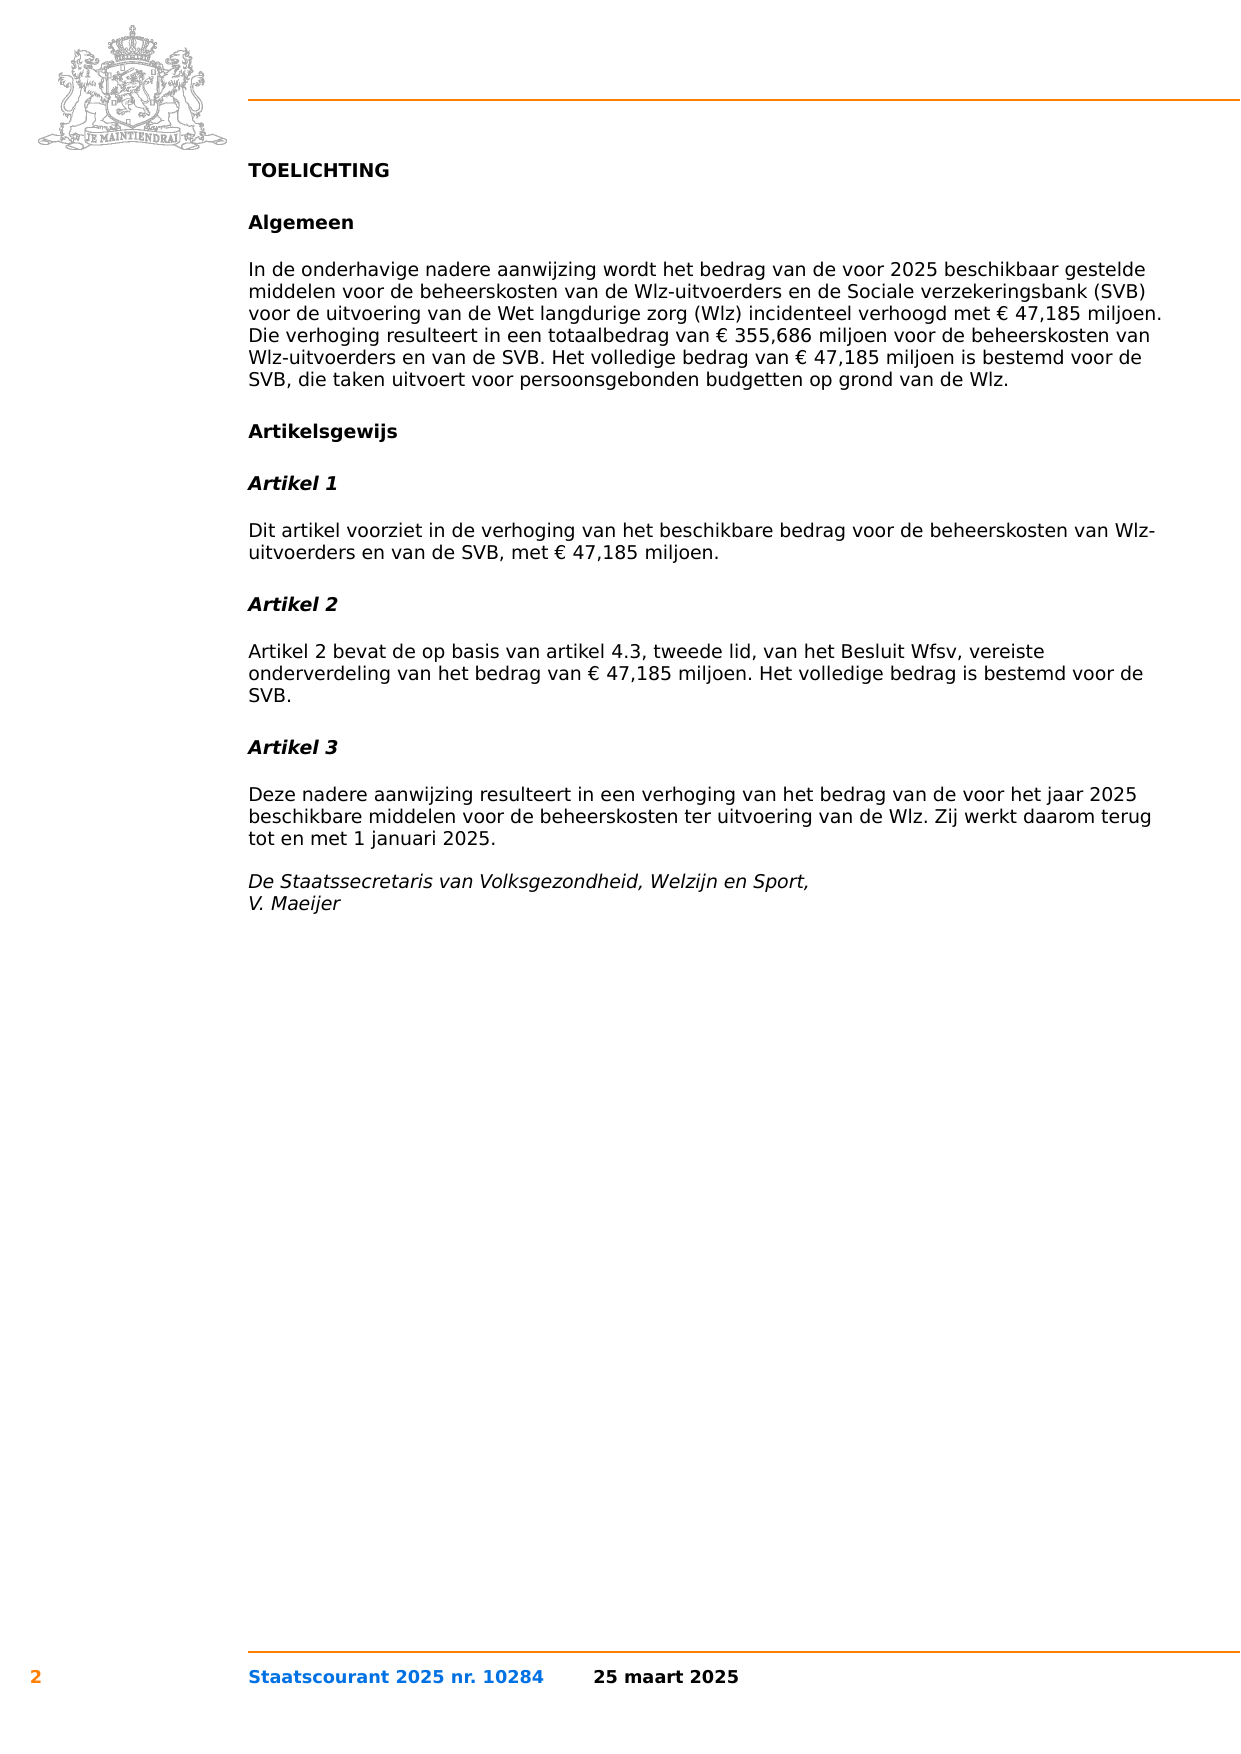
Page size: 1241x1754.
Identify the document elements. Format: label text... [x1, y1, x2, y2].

text Deze nadere aanwijzing resulteert in een verhoging van het bedrag van de voor het jaar 2025 beschikbare middelen voor de beheerskosten ter uitvoering van de Wlz. Zij werkt daarom terug tot en met 1 januari 2025. [248, 783, 1163, 849]
subtitle Artikel 2 [248, 594, 1163, 616]
text Artikel 2 bevat de op basis van artikel 4.3, tweede lid, van het Besluit Wfsv, vereiste onderverdeling van het bedrag van € 47,185 miljoen. Het volledige bedrag is bestemd voor de SVB. [248, 641, 1163, 707]
text Dit artikel voorziet in de verhoging van het beschikbare bedrag voor de beheerskosten van Wlz-uitvoerders en van de SVB, met € 47,185 miljoen. [248, 520, 1163, 564]
subtitle Artikel 3 [248, 737, 1163, 758]
subtitle Artikelsgewijs [248, 421, 1163, 443]
text In de onderhavige nadere aanwijzing wordt het bedrag van de voor 2025 beschikbaar gestelde middelen voor de beheerskosten van de Wlz-uitvoerders en de Sociale verzekeringsbank (SVB) voor de uitvoering van de Wet langdurige zorg (Wlz) incidenteel verhoogd met € 47,185 miljoen. Die verhoging resulteert in een totaalbedrag van € 355,686 miljoen voor de beheerskosten van Wlz-uitvoerders en van de SVB. Het volledige bedrag van € 47,185 miljoen is bestemd voor de SVB, die taken uitvoert voor persoonsgebonden budgetten op grond van de Wlz. [248, 259, 1163, 391]
subtitle TOELICHTING [248, 160, 1163, 182]
picture [38, 25, 227, 150]
text De Staatssecretaris van Volksgezondheid, Welzijn en Sport, V. Maeijer [248, 871, 1163, 915]
subtitle Artikel 1 [248, 473, 1163, 495]
subtitle Algemeen [248, 212, 1163, 234]
